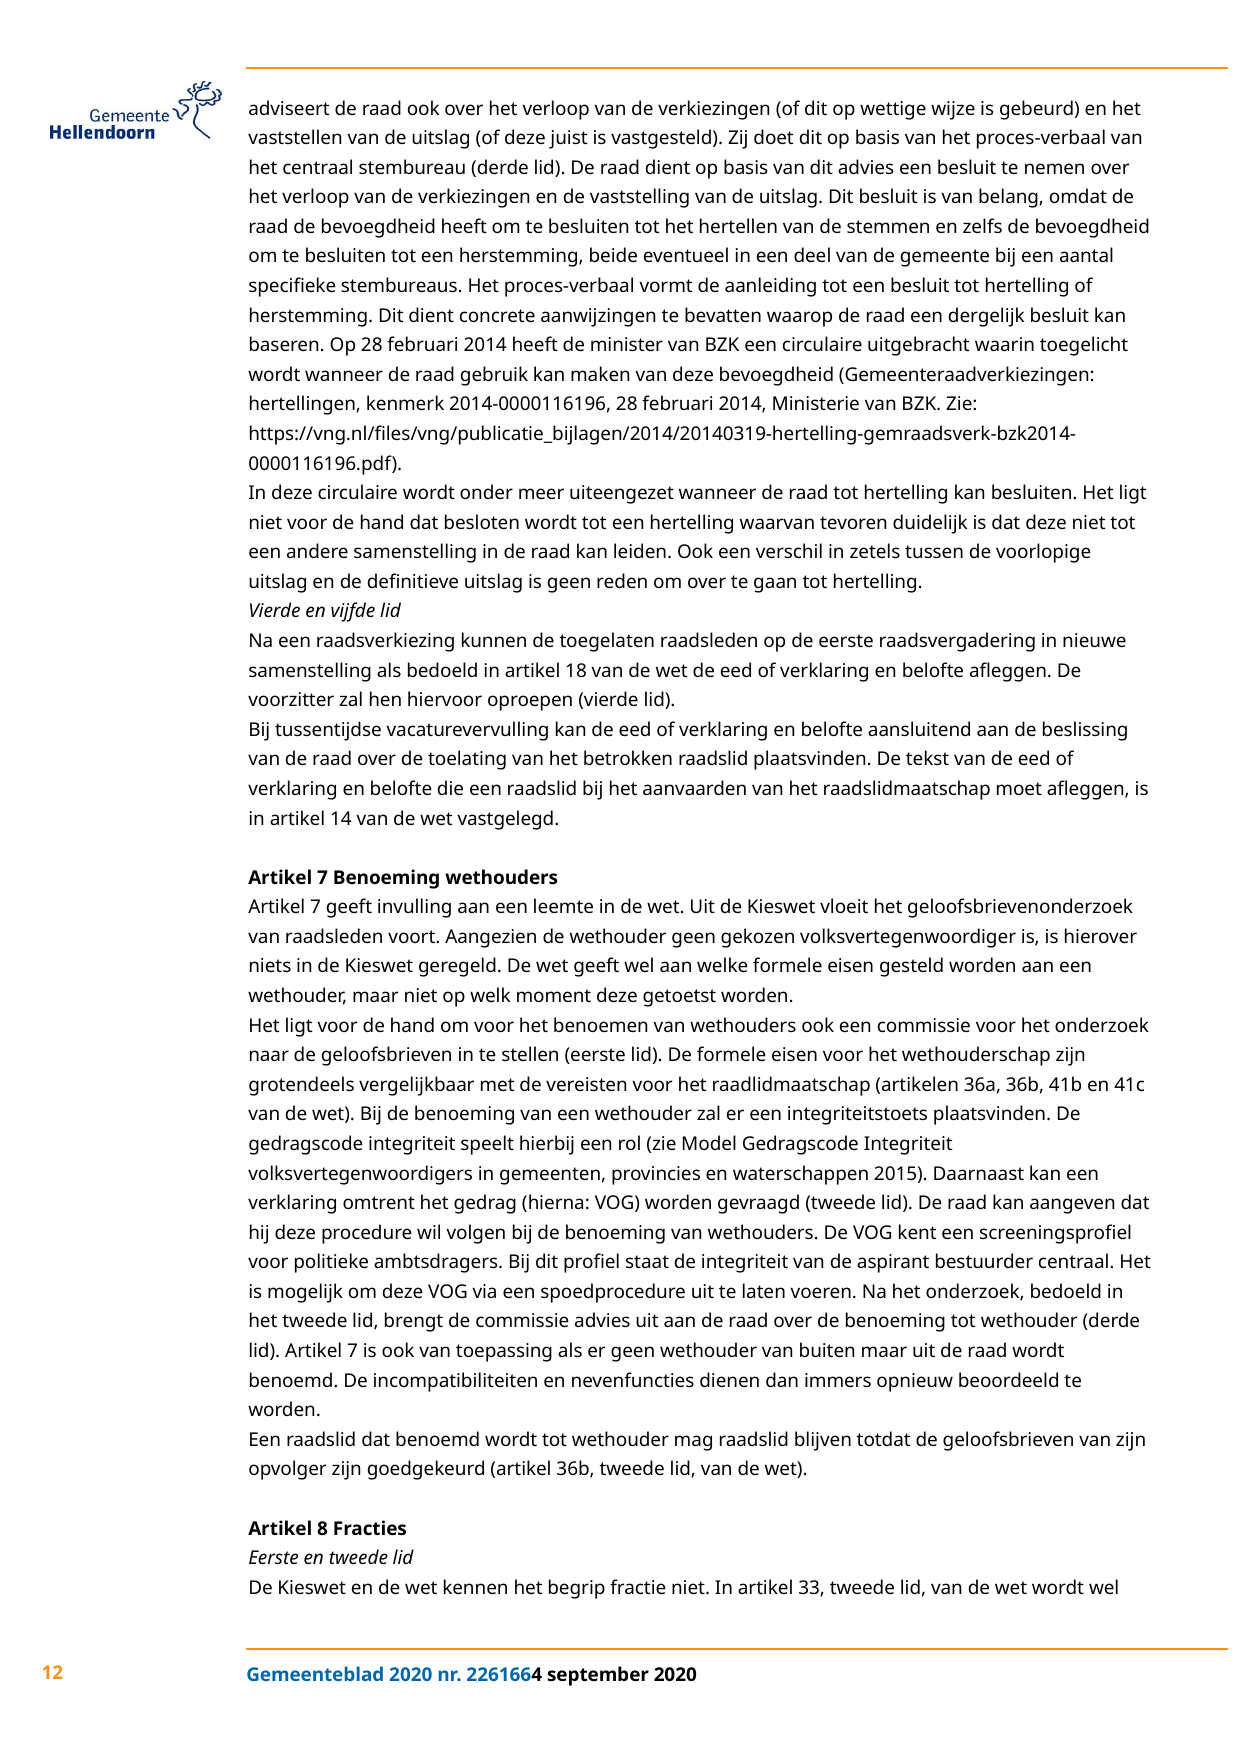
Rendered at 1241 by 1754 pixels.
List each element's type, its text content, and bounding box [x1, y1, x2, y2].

text Vierde en vijfde lid [248, 598, 1152, 623]
picture [41, 47, 231, 172]
text De Kieswet en de wet kennen het begrip fractie niet. In artikel 33, tweede lid, van de wet wordt wel [248, 1574, 1152, 1600]
text Na een raadsverkiezing kunnen de toegelaten raadsleden op de eerste raadsvergadering in nieuwe samenstelling als bedoeld in artikel 18 van de wet de eed of verklaring en belofte afleggen. De voorzitter zal hen hiervoor oproepen (vierde lid). [248, 627, 1152, 712]
text Artikel 7 Benoeming wethouders [248, 864, 1152, 890]
text Artikel 8 Fracties [248, 1515, 1152, 1541]
text Eerste en tweede lid [248, 1544, 1152, 1570]
text In deze circulaire wordt onder meer uiteengezet wanneer de raad tot hertelling kan besluiten. Het ligt niet voor de hand dat besloten wordt tot een hertelling waarvan tevoren duidelijk is dat deze niet tot een andere samenstelling in de raad kan leiden. Ook een verschil in zetels tussen de voorlopige uitslag en de definitieve uitslag is geen reden om over te gaan tot hertelling. [248, 479, 1152, 594]
text adviseert de raad ook over het verloop van de verkiezingen (of dit op wettige wijze is gebeurd) en het vaststellen van de uitslag (of deze juist is vastgesteld). Zij doet dit op basis van het proces-verbaal van het centraal stembureau (derde lid). De raad dient op basis van dit advies een besluit te nemen over het verloop van de verkiezingen en de vaststelling van de uitslag. Dit besluit is van belang, omdat de raad de bevoegdheid heeft om te besluiten tot het hertellen van de stemmen en zelfs de bevoegdheid om te besluiten tot een herstemming, beide eventueel in een deel van de gemeente bij een aantal specifieke stembureaus. Het proces-verbaal vormt de aanleiding tot een besluit tot hertelling of herstemming. Dit dient concrete aanwijzingen te bevatten waarop de raad een dergelijk besluit kan baseren. Op 28 februari 2014 heeft de minister van BZK een circulaire uitgebracht waarin toegelicht wordt wanneer de raad gebruik kan maken van deze bevoegdheid (Gemeenteraadverkiezingen: hertellingen, kenmerk 2014-0000116196, 28 februari 2014, Ministerie van BZK. Zie: https://vng.nl/files/vng/publicatie_bijlagen/2014/20140319-hertelling-gemraadsverk-bzk2014-0000116196.pdf). [248, 95, 1152, 476]
text Een raadslid dat benoemd wordt tot wethouder mag raadslid blijven totdat de geloofsbrieven van zijn opvolger zijn goedgekeurd (artikel 36b, tweede lid, van de wet). [248, 1426, 1152, 1481]
text Artikel 7 geeft invulling aan een leemte in de wet. Uit de Kieswet vloeit het geloofsbrievenonderzoek van raadsleden voort. Aangezien de wethouder geen gekozen volksvertegenwoordiger is, is hierover niets in de Kieswet geregeld. De wet geeft wel aan welke formele eisen gesteld worden aan een wethouder, maar niet op welk moment deze getoetst worden. [248, 893, 1152, 1008]
text Het ligt voor de hand om voor het benoemen van wethouders ook een commissie voor het onderzoek naar de geloofsbrieven in te stellen (eerste lid). De formele eisen voor het wethouderschap zijn grotendeels vergelijkbaar met de vereisten voor het raadlidmaatschap (artikelen 36a, 36b, 41b en 41c van de wet). Bij de benoeming van een wethouder zal er een integriteitstoets plaatsvinden. De gedragscode integriteit speelt hierbij een rol (zie Model Gedragscode Integriteit volksvertegenwoordigers in gemeenten, provincies en waterschappen 2015). Daarnaast kan een verklaring omtrent het gedrag (hierna: VOG) worden gevraagd (tweede lid). De raad kan aangeven dat hij deze procedure wil volgen bij de benoeming van wethouders. De VOG kent een screeningsprofiel voor politieke ambtsdragers. Bij dit profiel staat de integriteit van de aspirant bestuurder centraal. Het is mogelijk om deze VOG via een spoedprocedure uit te laten voeren. Na het onderzoek, bedoeld in het tweede lid, brengt de commissie advies uit aan de raad over de benoeming tot wethouder (derde lid). Artikel 7 is ook van toepassing als er geen wethouder van buiten maar uit de raad wordt benoemd. De incompatibiliteiten en nevenfuncties dienen dan immers opnieuw beoordeeld te worden. [248, 1012, 1152, 1422]
text Bij tussentijdse vacaturevervulling kan de eed of verklaring en belofte aansluitend aan de beslissing van de raad over de toelating van het betrokken raadslid plaatsvinden. De tekst van de eed of verklaring en belofte die een raadslid bij het aanvaarden van het raadslidmaatschap moet afleggen, is in artikel 14 van de wet vastgelegd. [248, 716, 1152, 831]
